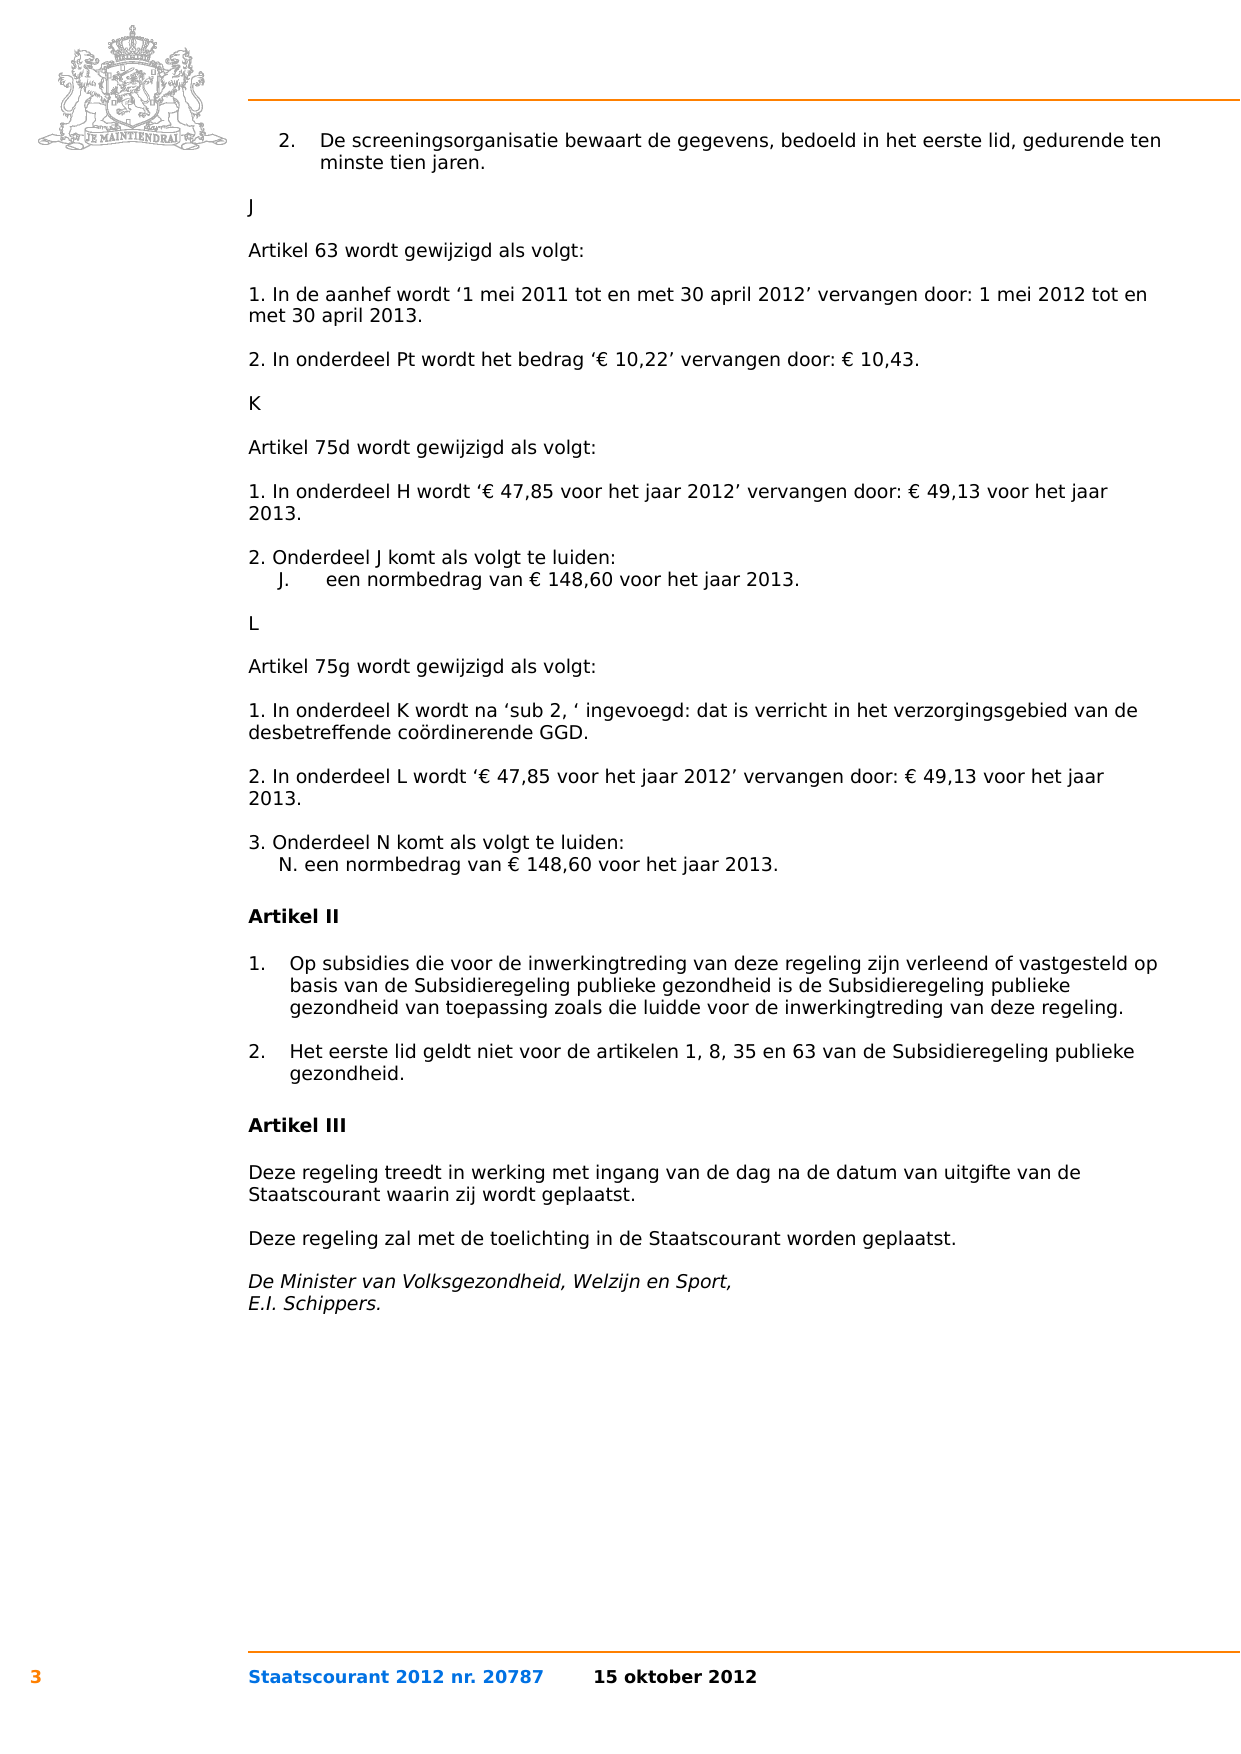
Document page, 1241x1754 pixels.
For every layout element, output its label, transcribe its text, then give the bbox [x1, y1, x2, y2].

text 2. Het eerste lid geldt niet voor de artikelen 1, 8, 35 en 63 van de Subsidieregeling publieke gezondheid. [248, 1041, 1163, 1084]
text 2. Onderdeel J komt als volgt te luiden: [248, 547, 1163, 569]
text 1. In de aanhef wordt ‘1 mei 2011 tot en met 30 april 2012’ vervangen door: 1 mei 2012 tot en met 30 april 2013. [248, 283, 1163, 327]
text Artikel 63 wordt gewijzigd als volgt: [248, 239, 1163, 262]
text 2. In onderdeel L wordt ‘€ 47,85 voor het jaar 2012’ vervangen door: € 49,13 voor het jaar 2013. [248, 766, 1163, 810]
picture [38, 25, 227, 150]
text 2. De screeningsorganisatie bewaart de gegevens, bedoeld in het eerste lid, gedurende ten minste tien jaren. [278, 130, 1163, 174]
text 1. In onderdeel H wordt ‘€ 47,85 voor het jaar 2012’ vervangen door: € 49,13 voor het jaar 2013. [248, 481, 1163, 525]
text 2. In onderdeel Pt wordt het bedrag ‘€ 10,22’ vervangen door: € 10,43. [248, 349, 1163, 371]
subtitle Artikel II [248, 906, 1163, 928]
text L [248, 612, 1163, 634]
subtitle Artikel III [248, 1114, 1163, 1137]
text J. een normbedrag van € 148,60 voor het jaar 2013. [278, 569, 1163, 591]
text Artikel 75g wordt gewijzigd als volgt: [248, 656, 1163, 678]
text 1. Op subsidies die voor de inwerkingtreding van deze regeling zijn verleend of vastgesteld op basis van de Subsidieregeling publieke gezondheid is de Subsidieregeling publieke gezondheid van toepassing zoals die luidde voor de inwerkingtreding van deze regeling. [248, 953, 1163, 1019]
text J [248, 196, 1163, 218]
text Artikel 75d wordt gewijzigd als volgt: [248, 437, 1163, 459]
text Deze regeling treedt in werking met ingang van de dag na de datum van uitgifte van de Staatscourant waarin zij wordt geplaatst. [248, 1162, 1163, 1206]
text 3. Onderdeel N komt als volgt te luiden: [248, 832, 1163, 854]
text N. een normbedrag van € 148,60 voor het jaar 2013. [278, 854, 1163, 876]
text K [248, 393, 1163, 415]
text 1. In onderdeel K wordt na ‘sub 2, ‘ ingevoegd: dat is verricht in het verzorgingsgebied van de desbetreffende coördinerende GGD. [248, 700, 1163, 744]
text De Minister van Volksgezondheid, Welzijn en Sport, E.I. Schippers. [248, 1271, 1163, 1315]
text Deze regeling zal met de toelichting in de Staatscourant worden geplaatst. [248, 1227, 1163, 1249]
